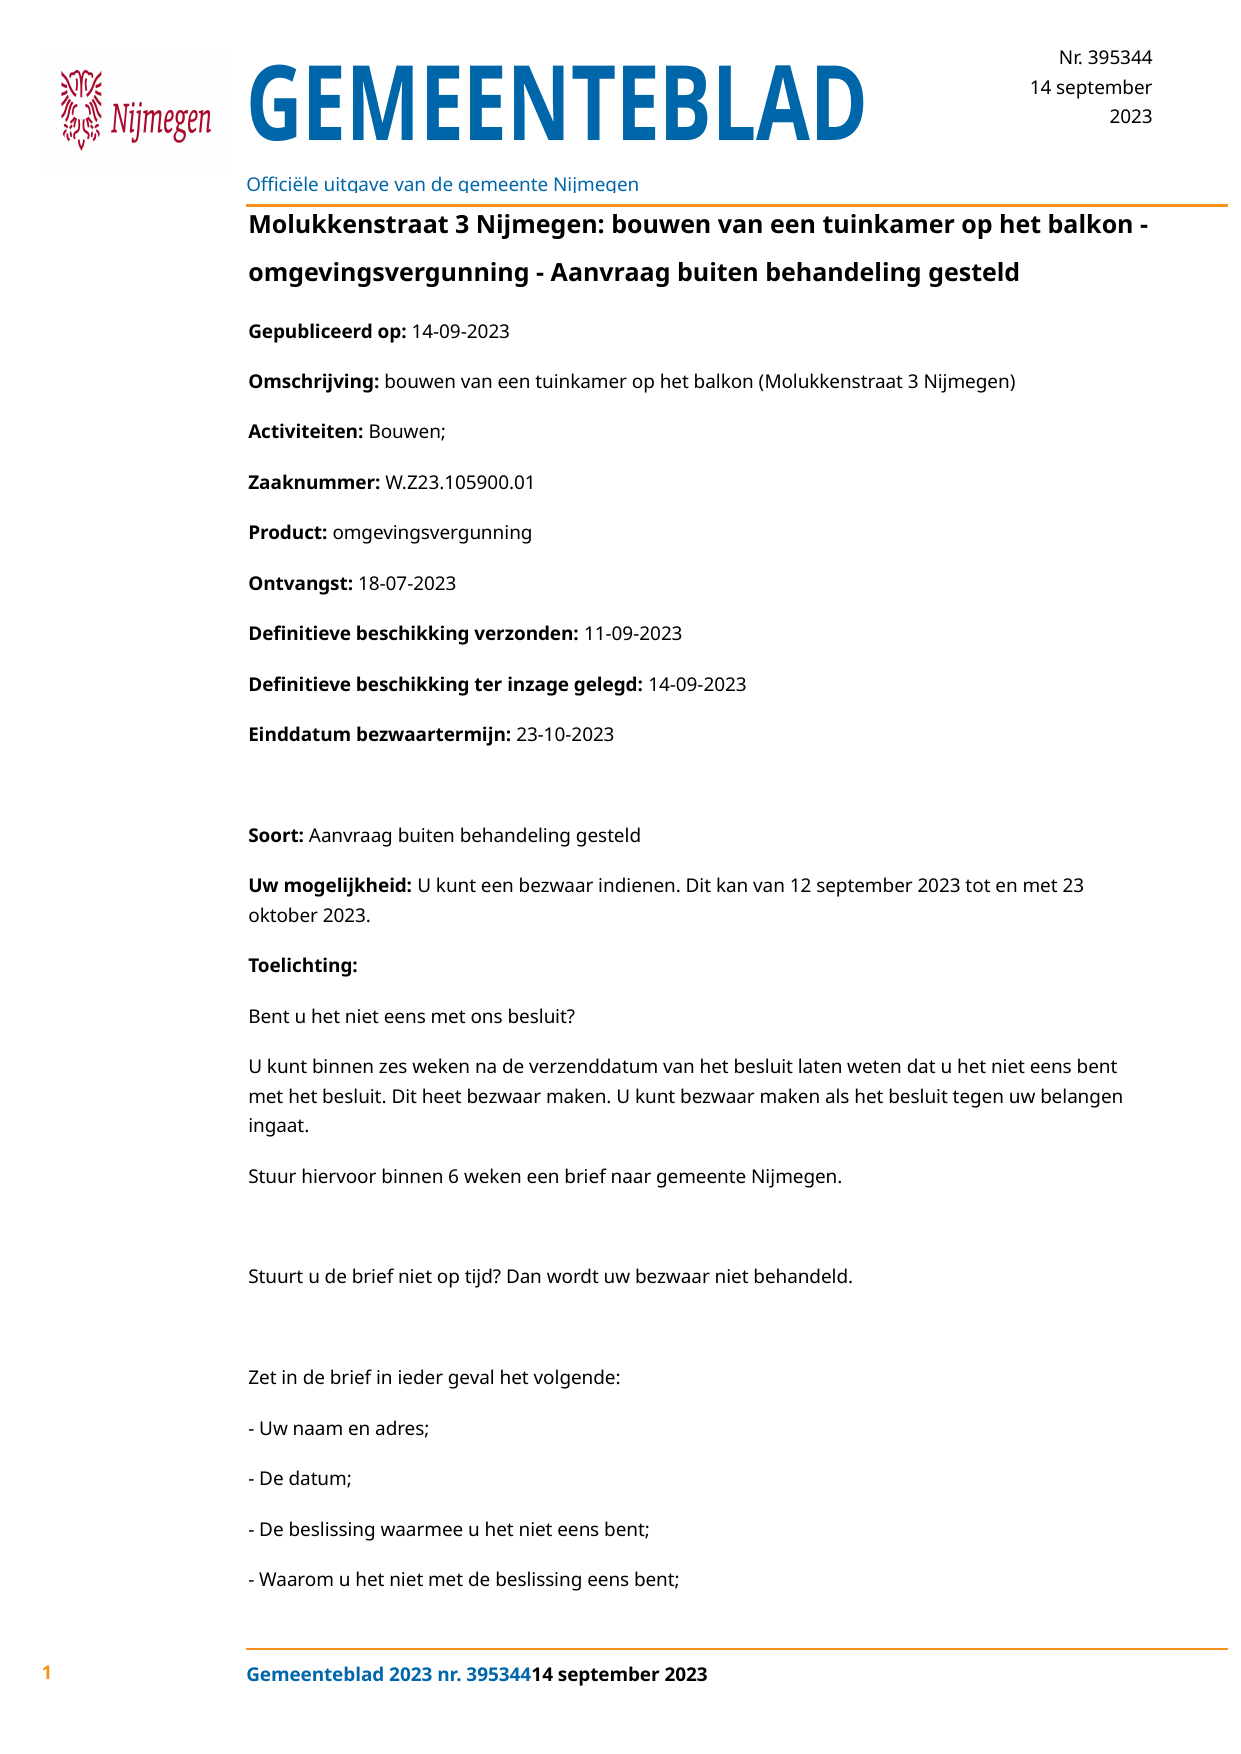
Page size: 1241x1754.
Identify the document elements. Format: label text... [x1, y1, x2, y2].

picture [41, 47, 231, 172]
text - Uw naam en adres; [248, 1415, 1152, 1441]
text Ontvangst: 18-07-2023 [248, 570, 1152, 596]
text Bent u het niet eens met ons besluit? [248, 1003, 1152, 1029]
text Gepubliceerd op: 14-09-2023 [248, 318, 1152, 344]
text Toelichting: [248, 952, 1152, 978]
text Stuur hiervoor binnen 6 weken een brief naar gemeente Nijmegen. [248, 1163, 1152, 1189]
text - De beslissing waarmee u het niet eens bent; [248, 1516, 1152, 1542]
text Zet in de brief in ieder geval het volgende: [248, 1364, 1152, 1390]
text Uw mogelijkheid: U kunt een bezwaar indienen. Dit kan van 12 september 2023 tot en met 23 oktober 2023. [248, 872, 1152, 928]
text Soort: Aanvraag buiten behandeling gesteld [248, 822, 1152, 848]
text Einddatum bezwaartermijn: 23-10-2023 [248, 721, 1152, 747]
text Definitieve beschikking verzonden: 11-09-2023 [248, 620, 1152, 646]
text Omschrijving: bouwen van een tuinkamer op het balkon (Molukkenstraat 3 Nijmegen) [248, 368, 1152, 394]
text Activiteiten: Bouwen; [248, 419, 1152, 444]
text Molukkenstraat 3 Nijmegen: bouwen van een tuinkamer op het balkon - omgevingsvergunning - Aanvraag buiten behandeling gesteld [248, 207, 1152, 288]
text Definitieve beschikking ter inzage gelegd: 14-09-2023 [248, 671, 1152, 697]
text U kunt binnen zes weken na de verzenddatum van het besluit laten weten dat u het niet eens bent met het besluit. Dit heet bezwaar maken. U kunt bezwaar maken als het besluit tegen uw belangen ingaat. [248, 1053, 1152, 1138]
text Product: omgevingsvergunning [248, 519, 1152, 545]
text - De datum; [248, 1465, 1152, 1491]
text Stuurt u de brief niet op tijd? Dan wordt uw bezwaar niet behandeld. [248, 1264, 1152, 1289]
text - Waarom u het niet met de beslissing eens bent; [248, 1566, 1152, 1592]
text Zaaknummer: W.Z23.105900.01 [248, 469, 1152, 495]
